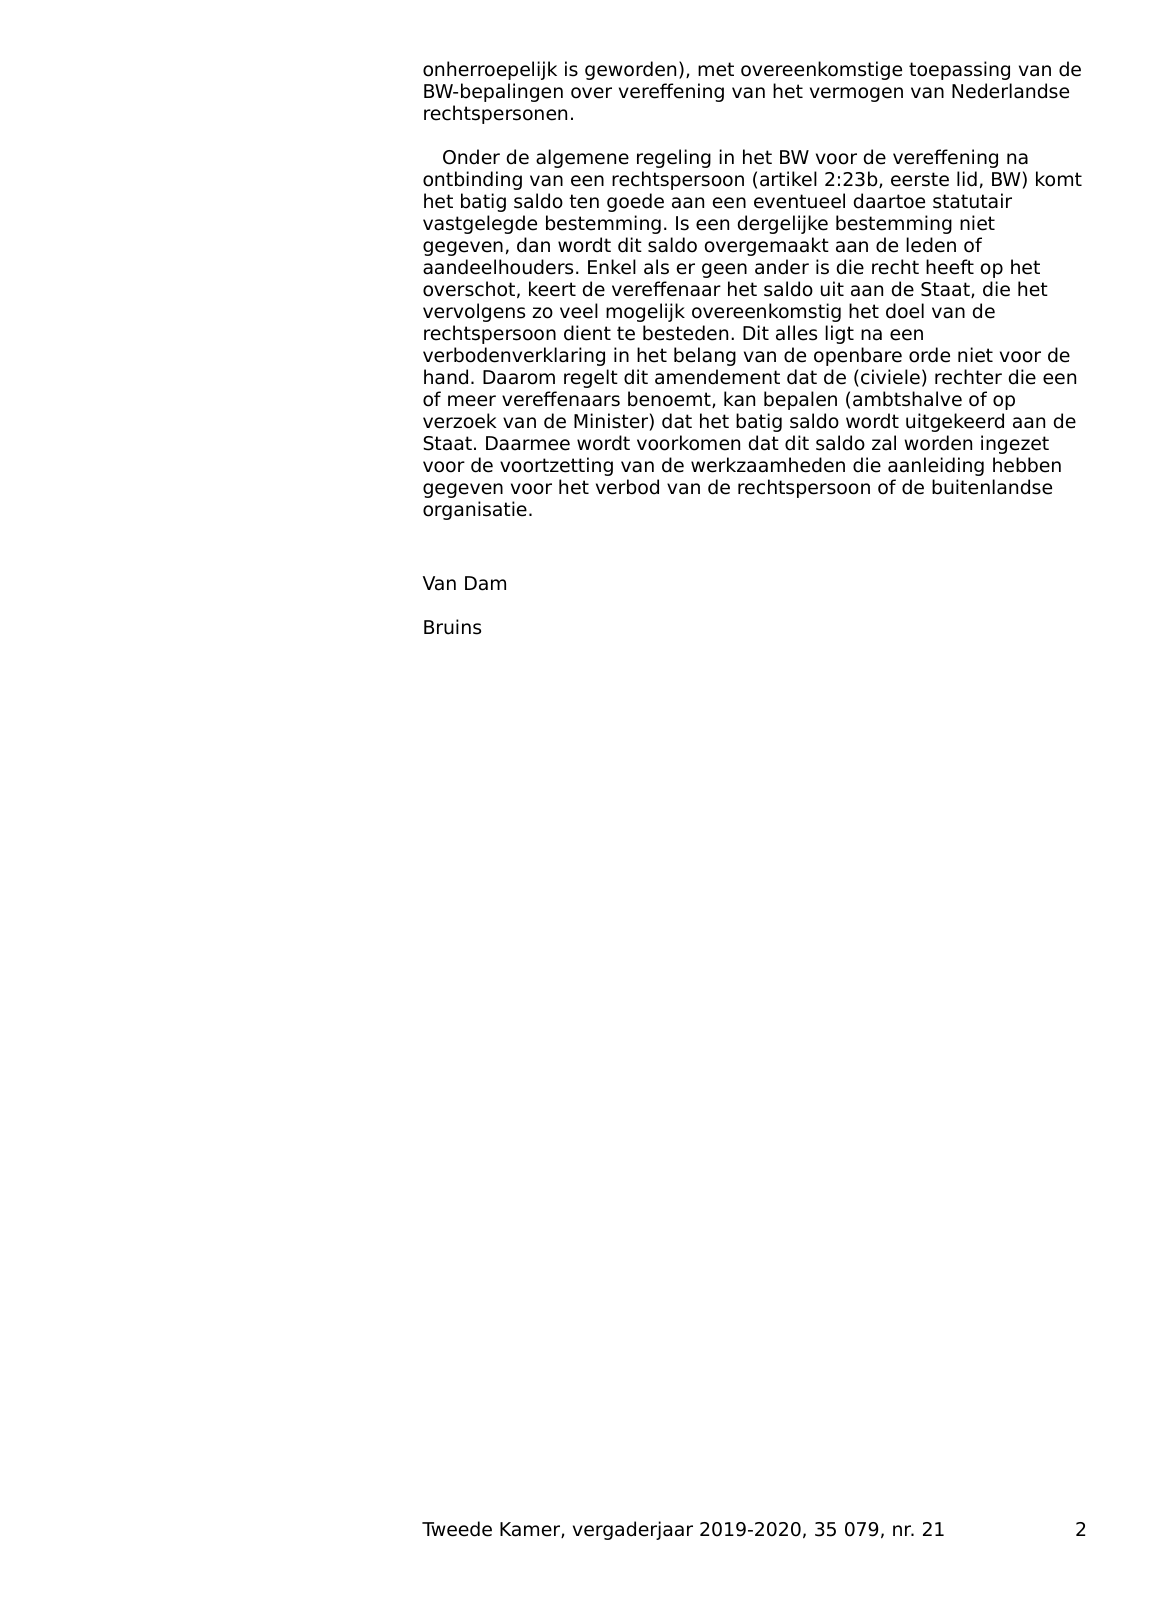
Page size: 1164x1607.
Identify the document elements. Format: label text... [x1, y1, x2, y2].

text Van Dam Bruins [422, 551, 1087, 639]
text Onder de algemene regeling in het BW voor de vereffening na ontbinding van een rechtspersoon (artikel 2:23b, eerste lid, BW) komt het batig saldo ten goede aan een eventueel daartoe statutair vastgelegde bestemming. Is een dergelijke bestemming niet gegeven, dan wordt dit saldo overgemaakt aan de leden of aandeelhouders. Enkel als er geen ander is die recht heeft op het overschot, keert de vereffenaar het saldo uit aan de Staat, die het vervolgens zo veel mogelijk overeenkomstig het doel van de rechtspersoon dient te besteden. Dit alles ligt na een verbodenverklaring in het belang van de openbare orde niet voor de hand. Daarom regelt dit amendement dat de (civiele) rechter die een of meer vereffenaars benoemt, kan bepalen (ambtshalve of op verzoek van de Minister) dat het batig saldo wordt uitgekeerd aan de Staat. Daarmee wordt voorkomen dat dit saldo zal worden ingezet voor de voortzetting van de werkzaamheden die aanleiding hebben gegeven voor het verbod van de rechtspersoon of de buitenlandse organisatie. [422, 147, 1087, 521]
text onherroepelijk is geworden), met overeenkomstige toepassing van de BW-bepalingen over vereffening van het vermogen van Nederlandse rechtspersonen. [422, 59, 1087, 125]
